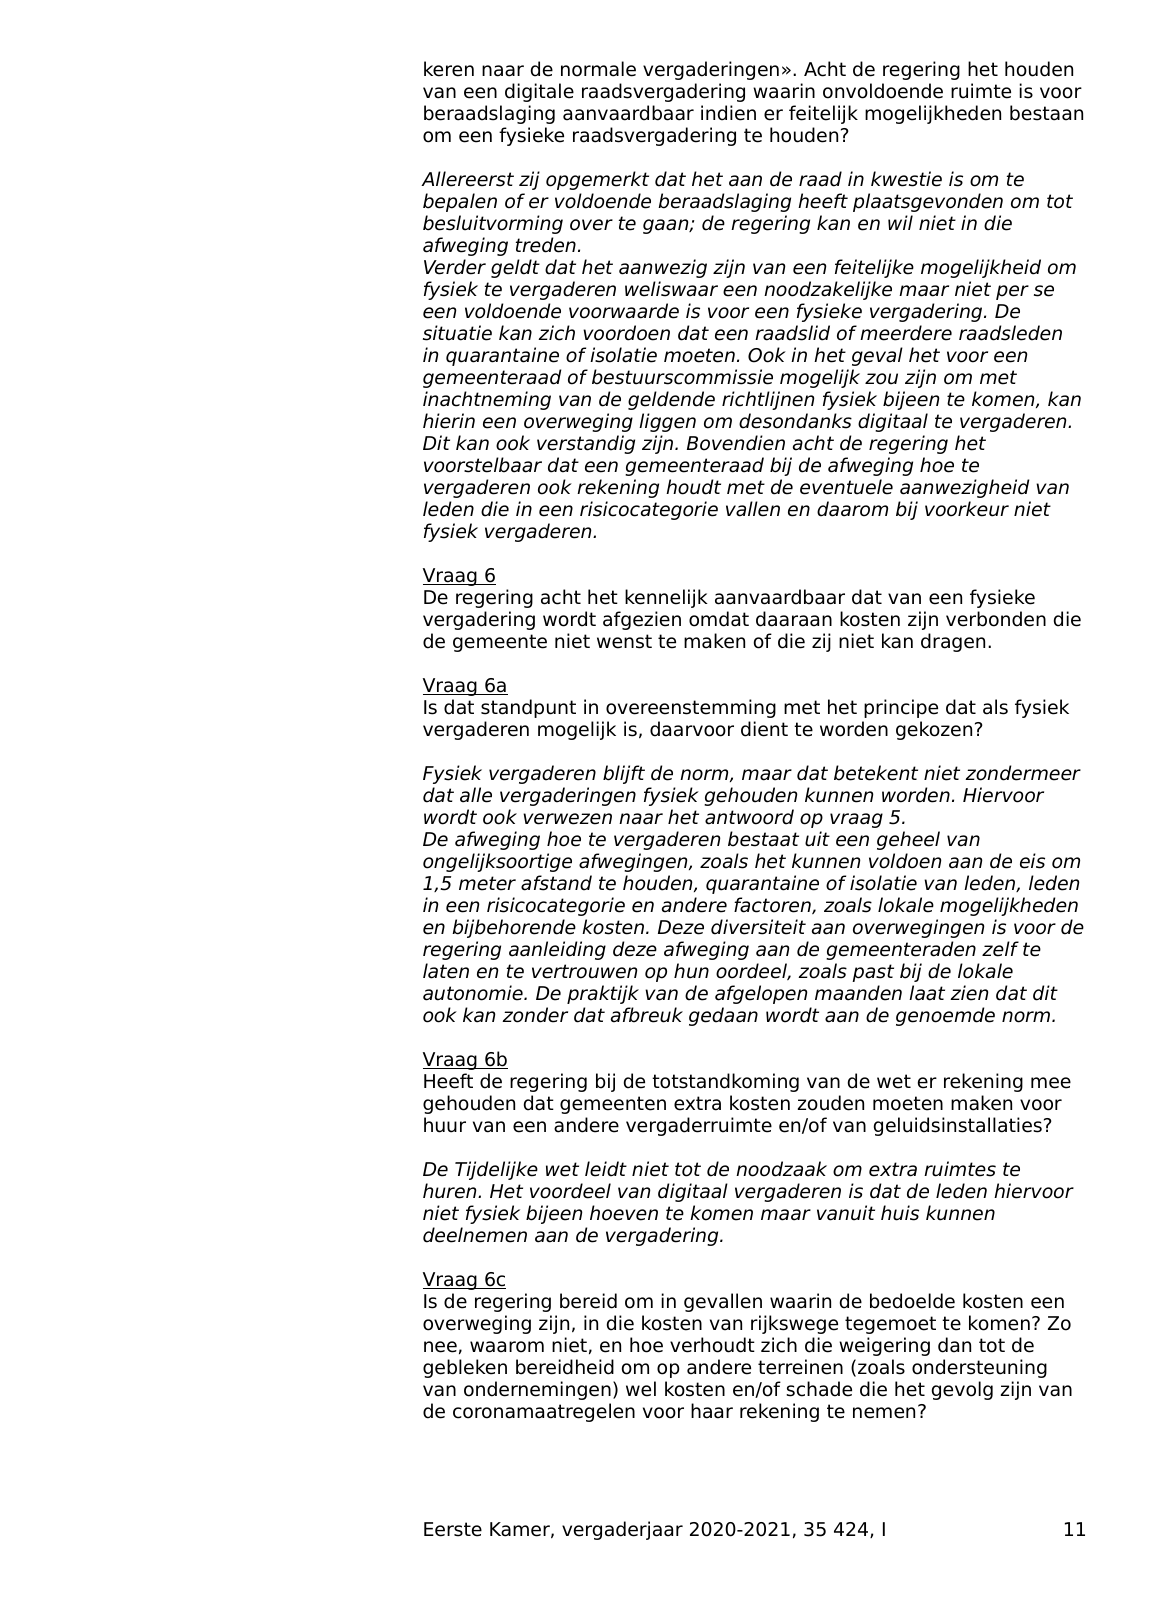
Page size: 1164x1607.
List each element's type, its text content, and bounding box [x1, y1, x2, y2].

text De Tijdelijke wet leidt niet tot de noodzaak om extra ruimtes te huren. Het voordeel van digitaal vergaderen is dat de leden hiervoor niet fysiek bijeen hoeven te komen maar vanuit huis kunnen deelnemen aan de vergadering. [422, 1159, 1087, 1247]
text Is dat standpunt in overeenstemming met het principe dat als fysiek vergaderen mogelijk is, daarvoor dient te worden gekozen? [422, 697, 1087, 741]
text Vraag 6c [422, 1269, 1087, 1291]
text keren naar de normale vergaderingen». Acht de regering het houden van een digitale raadsvergadering waarin onvoldoende ruimte is voor beraadslaging aanvaardbaar indien er feitelijk mogelijkheden bestaan om een fysieke raadsvergadering te houden? [422, 59, 1087, 147]
text Allereerst zij opgemerkt dat het aan de raad in kwestie is om te bepalen of er voldoende beraadslaging heeft plaatsgevonden om tot besluitvorming over te gaan; de regering kan en wil niet in die afweging treden. [422, 169, 1087, 257]
text Vraag 6 [422, 565, 1087, 587]
text Is de regering bereid om in gevallen waarin de bedoelde kosten een overweging zijn, in die kosten van rijkswege tegemoet te komen? Zo nee, waarom niet, en hoe verhoudt zich die weigering dan tot de gebleken bereidheid om op andere terreinen (zoals ondersteuning van ondernemingen) wel kosten en/of schade die het gevolg zijn van de coronamaatregelen voor haar rekening te nemen? [422, 1291, 1087, 1423]
text Vraag 6a [422, 675, 1087, 697]
text Verder geldt dat het aanwezig zijn van een feitelijke mogelijkheid om fysiek te vergaderen weliswaar een noodzakelijke maar niet per se een voldoende voorwaarde is voor een fysieke vergadering. De situatie kan zich voordoen dat een raadslid of meerdere raadsleden in quarantaine of isolatie moeten. Ook in het geval het voor een gemeenteraad of bestuurscommissie mogelijk zou zijn om met inachtneming van de geldende richtlijnen fysiek bijeen te komen, kan hierin een overweging liggen om desondanks digitaal te vergaderen. Dit kan ook verstandig zijn. Bovendien acht de regering het voorstelbaar dat een gemeenteraad bij de afweging hoe te vergaderen ook rekening houdt met de eventuele aanwezigheid van leden die in een risicocategorie vallen en daarom bij voorkeur niet fysiek vergaderen. [422, 257, 1087, 543]
text Vraag 6b [422, 1049, 1087, 1071]
text De regering acht het kennelijk aanvaardbaar dat van een fysieke vergadering wordt afgezien omdat daaraan kosten zijn verbonden die de gemeente niet wenst te maken of die zij niet kan dragen. [422, 587, 1087, 653]
text Fysiek vergaderen blijft de norm, maar dat betekent niet zondermeer dat alle vergaderingen fysiek gehouden kunnen worden. Hiervoor wordt ook verwezen naar het antwoord op vraag 5. [422, 763, 1087, 829]
text Heeft de regering bij de totstandkoming van de wet er rekening mee gehouden dat gemeenten extra kosten zouden moeten maken voor huur van een andere vergaderruimte en/of van geluidsinstallaties? [422, 1071, 1087, 1137]
text De afweging hoe te vergaderen bestaat uit een geheel van ongelijksoortige afwegingen, zoals het kunnen voldoen aan de eis om 1,5 meter afstand te houden, quarantaine of isolatie van leden, leden in een risicocategorie en andere factoren, zoals lokale mogelijkheden en bijbehorende kosten. Deze diversiteit aan overwegingen is voor de regering aanleiding deze afweging aan de gemeenteraden zelf te laten en te vertrouwen op hun oordeel, zoals past bij de lokale autonomie. De praktijk van de afgelopen maanden laat zien dat dit ook kan zonder dat afbreuk gedaan wordt aan de genoemde norm. [422, 829, 1087, 1027]
